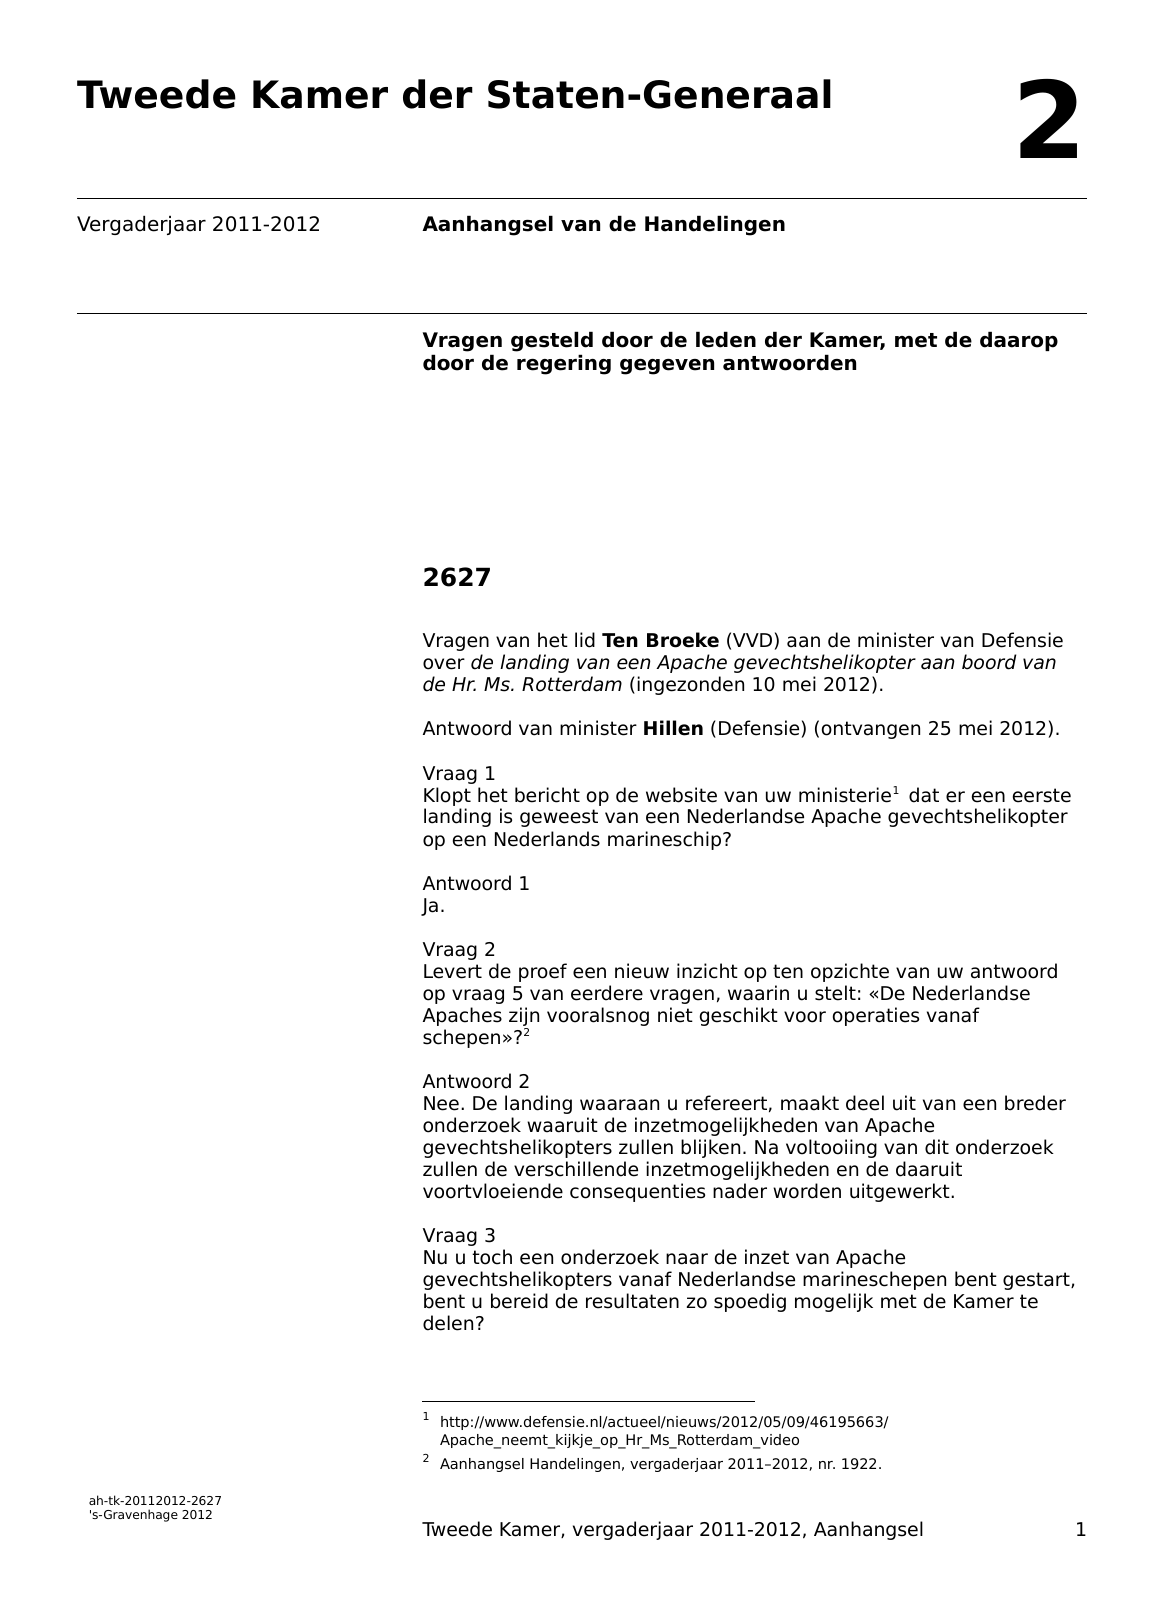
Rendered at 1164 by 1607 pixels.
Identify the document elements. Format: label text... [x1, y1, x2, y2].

text Antwoord 1 [422, 873, 1087, 894]
table_cell Vergaderjaar 2011-2012 [77, 199, 422, 313]
text Aanhangsel Handelingen, vergaderjaar 2011–2012, nr. 1922. [422, 1452, 1087, 1474]
table_header Tweede Kamer der Staten-Generaal [77, 59, 886, 198]
text Vraag 2 [422, 939, 1087, 961]
text Vraag 3 [422, 1225, 1087, 1247]
text Ja. [422, 894, 1087, 917]
text ah-tk-20112012-2627 [88, 1494, 323, 1508]
text Levert de proef een nieuw inzicht op ten opzichte van uw antwoord op vraag 5 van eerdere vragen, waarin u stelt: «De Nederlandse Apaches zijn vooralsnog niet geschikt voor operaties vanaf schepen»? [422, 961, 1087, 1049]
text Nu u toch een onderzoek naar de inzet van Apache gevechtshelikopters vanaf Nederlandse marineschepen bent gestart, bent u bereid de resultaten zo spoedig mogelijk met de Kamer te delen? [422, 1247, 1087, 1335]
text Vraag 1 [422, 762, 1087, 784]
table_cell Vragen gesteld door de leden der Kamer, met de daarop door de regering gegeven antwoorden [422, 314, 1087, 375]
text Antwoord van minister Hillen (Defensie) (ontvangen 25 mei 2012). [422, 718, 1087, 740]
table_header 2 [886, 59, 1087, 198]
table_cell Aanhangsel van de Handelingen [422, 199, 1087, 313]
text Klopt het bericht op de website van uw ministerie dat er een eerste landing is geweest van een Nederlandse Apache gevechtshelikopter op een Nederlands marineschip? [422, 784, 1087, 850]
text Nee. De landing waaraan u refereert, maakt deel uit van een breder onderzoek waaruit de inzetmogelijkheden van Apache gevechtshelikopters zullen blijken. Na voltooiing van dit onderzoek zullen de verschillende inzetmogelijkheden en de daaruit voortvloeiende consequenties nader worden uitgewerkt. [422, 1093, 1087, 1203]
text http://www.defensie.nl/actueel/nieuws/2012/05/09/46195663/Apache_neemt_kijkje_op_Hr_Ms_Rotterdam_video [422, 1410, 1087, 1449]
text 's-Gravenhage 2012 [88, 1508, 323, 1522]
text Antwoord 2 [422, 1071, 1087, 1093]
text Vragen van het lid Ten Broeke (VVD) aan de minister van Defensie over de landing van een Apache gevechtshelikopter aan boord van de Hr. Ms. Rotterdam (ingezonden 10 mei 2012). [422, 630, 1087, 696]
text 2627 [422, 563, 1087, 592]
table_cell [77, 314, 422, 375]
